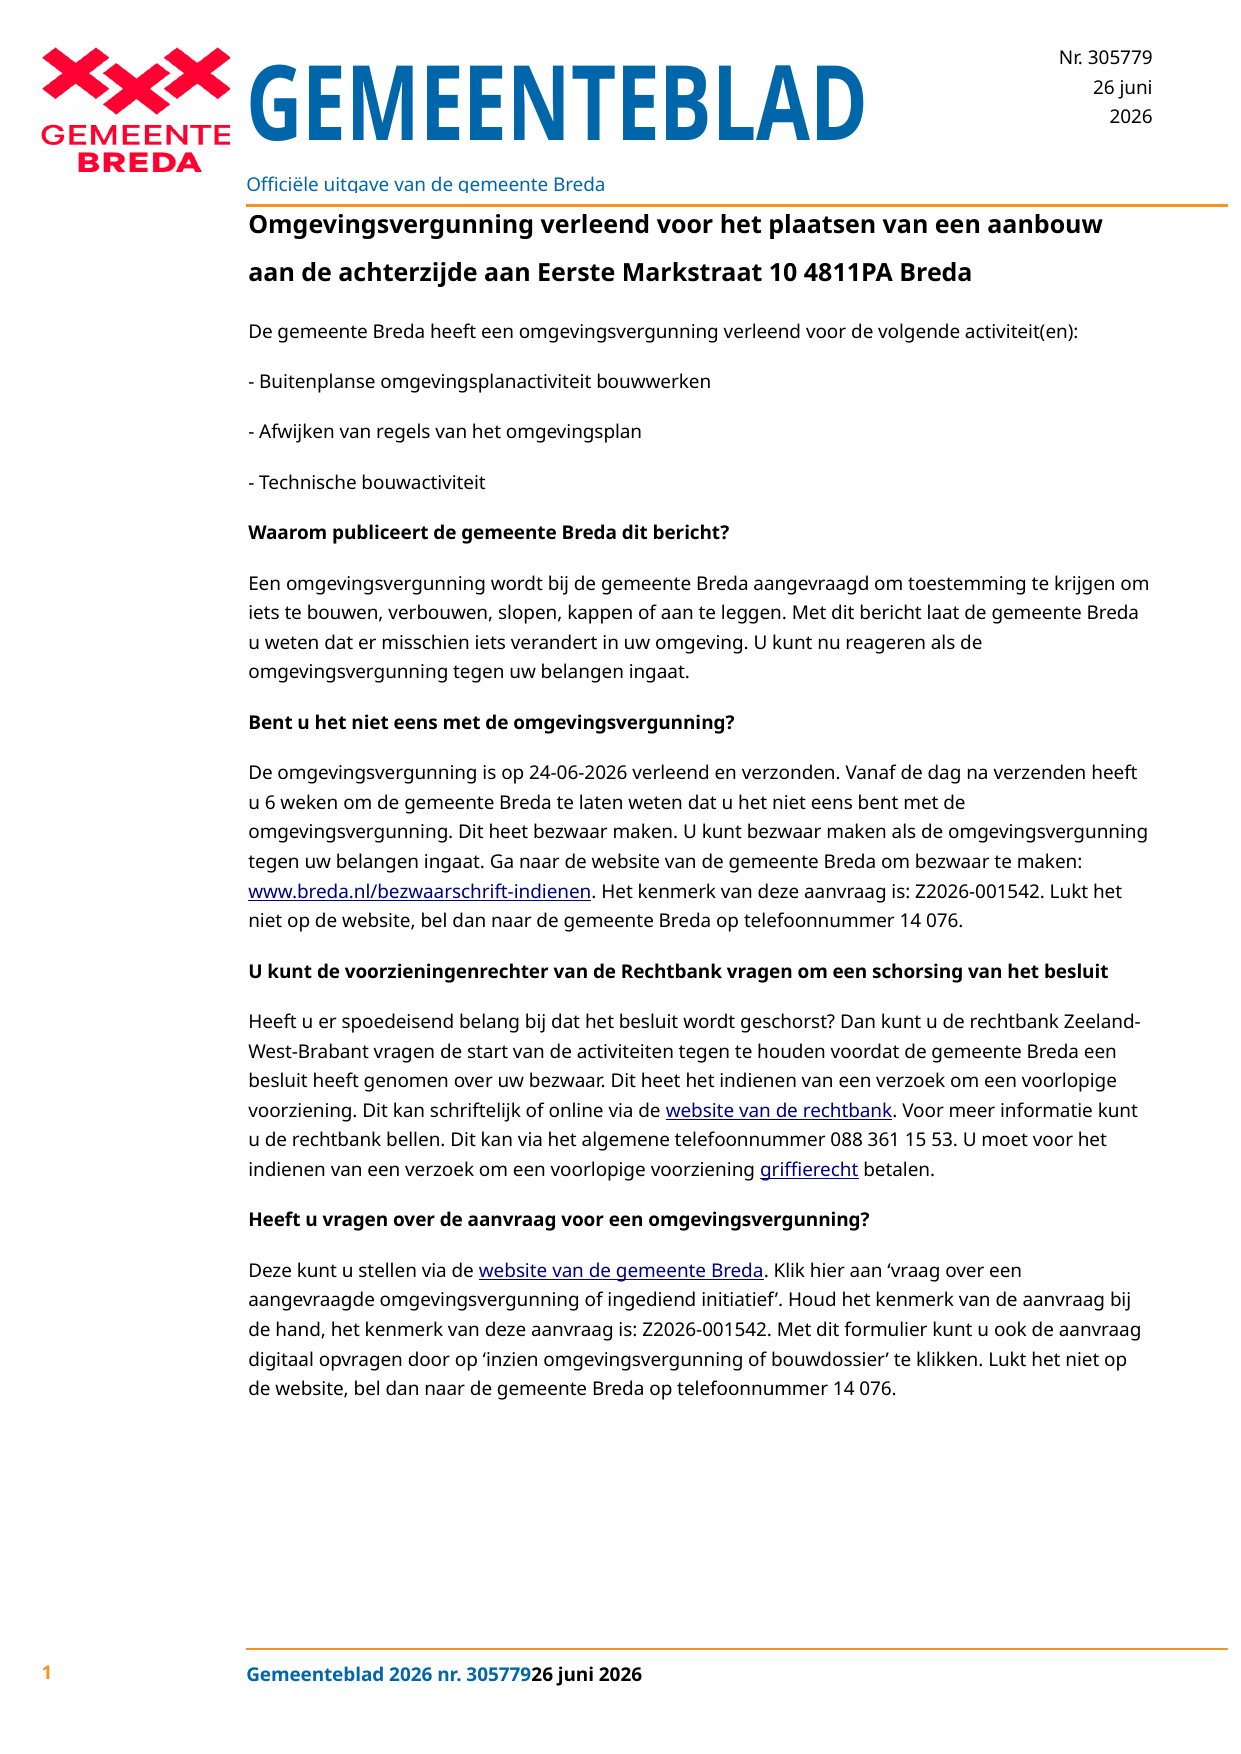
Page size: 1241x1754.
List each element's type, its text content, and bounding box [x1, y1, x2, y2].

picture [41, 47, 231, 172]
text - Afwijken van regels van het omgevingsplan [248, 419, 1152, 444]
text Heeft u vragen over de aanvraag voor een omgevingsvergunning? [248, 1207, 1152, 1232]
text Omgevingsvergunning verleend voor het plaatsen van een aanbouw aan de achterzijde aan Eerste Markstraat 10 4811PA Breda [248, 207, 1152, 288]
text Een omgevingsvergunning wordt bij de gemeente Breda aangevraagd om toestemming te krijgen om iets te bouwen, verbouwen, slopen, kappen of aan te leggen. Met dit bericht laat de gemeente Breda u weten dat er misschien iets verandert in uw omgeving. U kunt nu reageren als de omgevingsvergunning tegen uw belangen ingaat. [248, 570, 1152, 684]
text De omgevingsvergunning is op 24-06-2026 verleend en verzonden. Vanaf de dag na verzenden heeft u 6 weken om de gemeente Breda te laten weten dat u het niet eens bent met de omgevingsvergunning. Dit heet bezwaar maken. U kunt bezwaar maken als de omgevingsvergunning tegen uw belangen ingaat. Ga naar de website van de gemeente Breda om bezwaar te maken: www.breda.nl/bezwaarschrift-indienen. Het kenmerk van deze aanvraag is: Z2026-001542. Lukt het niet op de website, bel dan naar de gemeente Breda op telefoonnummer 14 076. [248, 759, 1152, 933]
text Waarom publiceert de gemeente Breda dit bericht? [248, 519, 1152, 545]
text Heeft u er spoedeisend belang bij dat het besluit wordt geschorst? Dan kunt u de rechtbank Zeeland-West-Brabant vragen de start van de activiteiten tegen te houden voordat de gemeente Breda een besluit heeft genomen over uw bezwaar. Dit heet het indienen van een verzoek om een voorlopige voorziening. Dit kan schriftelijk of online via de website van de rechtbank. Voor meer informatie kunt u de rechtbank bellen. Dit kan via het algemene telefoonnummer 088 361 15 53. U moet voor het indienen van een verzoek om een voorlopige voorziening griffierecht betalen. [248, 1008, 1152, 1182]
text Deze kunt u stellen via de website van de gemeente Breda. Klik hier aan ‘vraag over een aangevraagde omgevingsvergunning of ingediend initiatief’. Houd het kenmerk van de aanvraag bij de hand, het kenmerk van deze aanvraag is: Z2026-001542. Met dit formulier kunt u ook de aanvraag digitaal opvragen door op ‘inzien omgevingsvergunning of bouwdossier’ te klikken. Lukt het niet op de website, bel dan naar de gemeente Breda op telefoonnummer 14 076. [248, 1257, 1152, 1401]
text - Technische bouwactiviteit [248, 469, 1152, 495]
text U kunt de voorzieningenrechter van de Rechtbank vragen om een schorsing van het besluit [248, 958, 1152, 984]
text De gemeente Breda heeft een omgevingsvergunning verleend voor de volgende activiteit(en): [248, 318, 1152, 344]
text Bent u het niet eens met de omgevingsvergunning? [248, 709, 1152, 735]
text - Buitenplanse omgevingsplanactiviteit bouwwerken [248, 368, 1152, 394]
